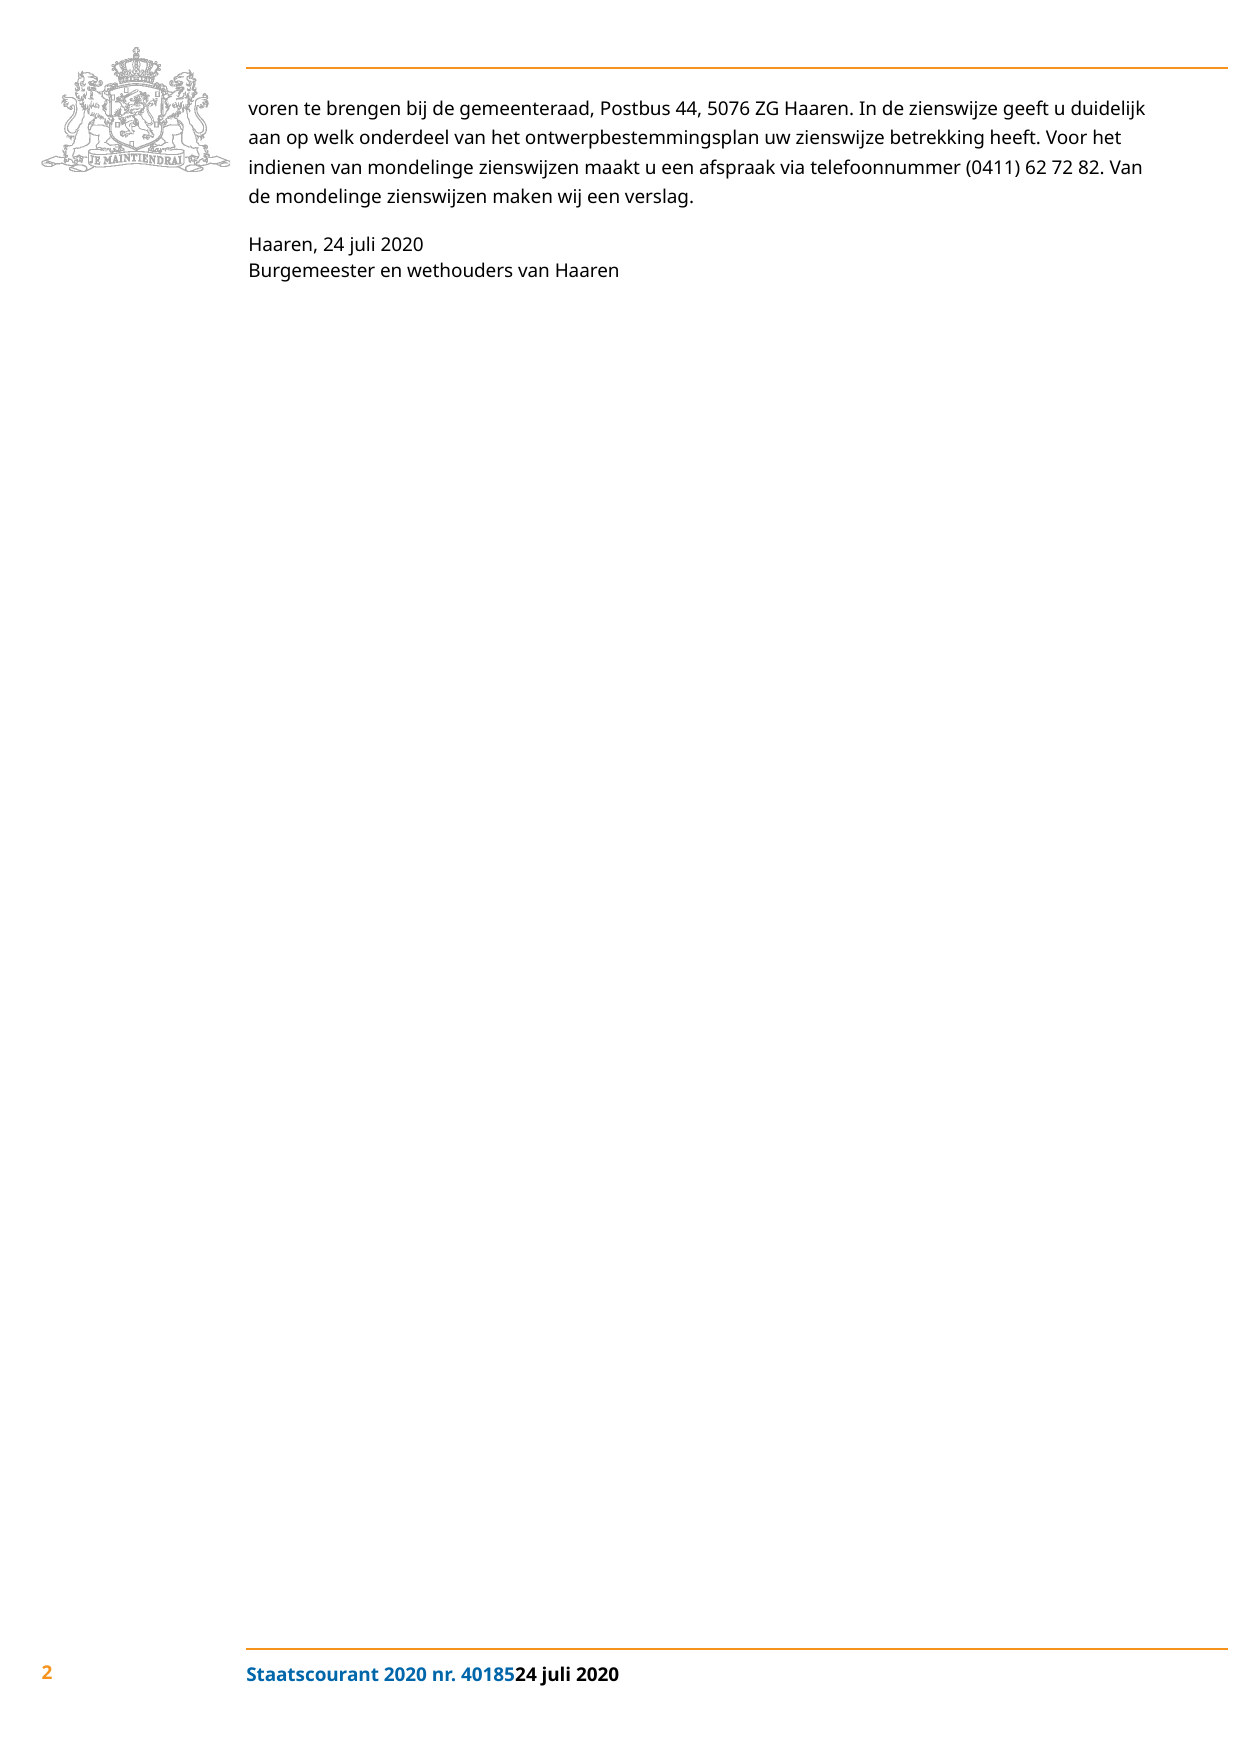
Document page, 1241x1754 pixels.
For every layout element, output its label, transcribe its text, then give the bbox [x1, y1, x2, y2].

picture [41, 47, 231, 172]
text Burgemeester en wethouders van Haaren [248, 257, 1152, 283]
text voren te brengen bij de gemeenteraad, Postbus 44, 5076 ZG Haaren. In de zienswijze geeft u duidelijk aan op welk onderdeel van het ontwerpbestemmingsplan uw zienswijze betrekking heeft. Voor het indienen van mondelinge zienswijzen maakt u een afspraak via telefoonnummer (0411) 62 72 82. Van de mondelinge zienswijzen maken wij een verslag. [248, 95, 1152, 209]
text Haaren, 24 juli 2020 [248, 231, 1152, 257]
